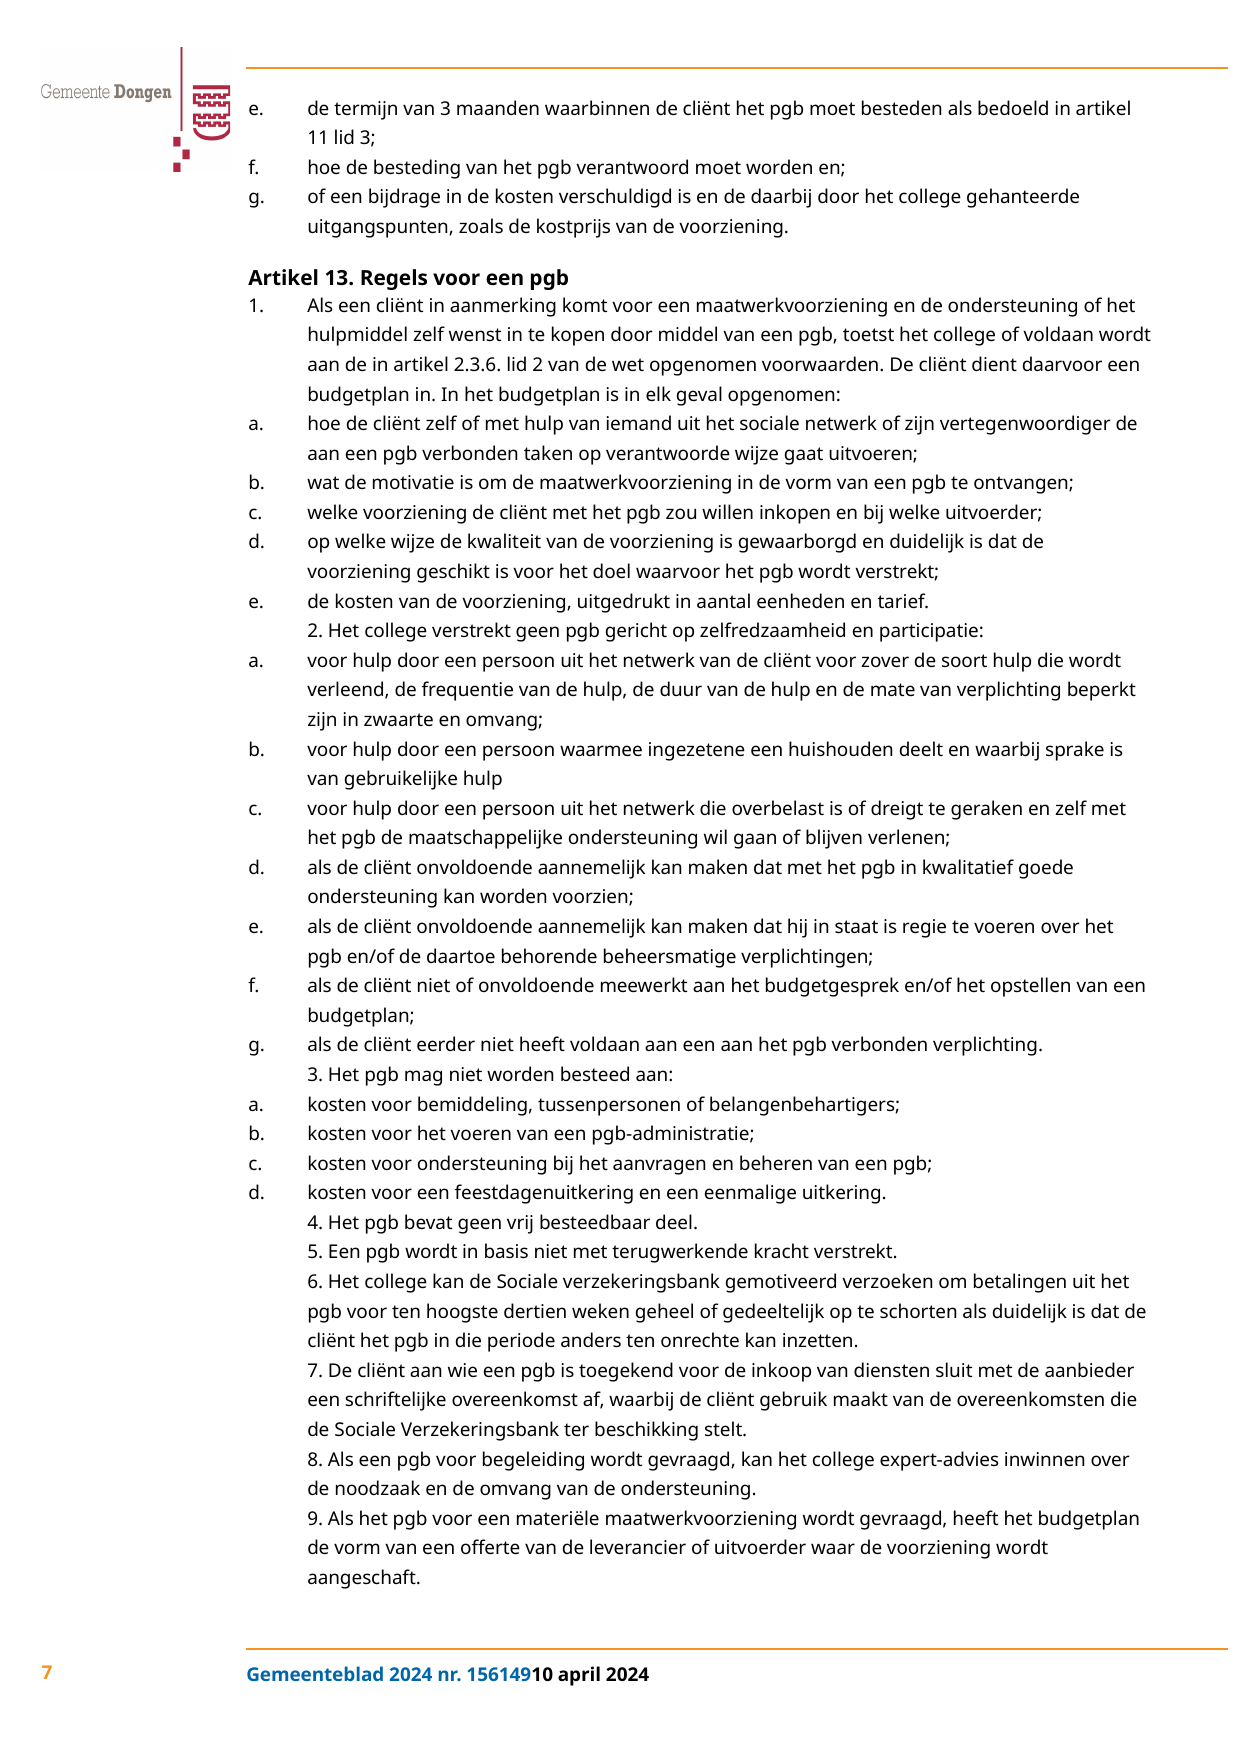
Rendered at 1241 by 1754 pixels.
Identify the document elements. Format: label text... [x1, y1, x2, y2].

list voor hulp door een persoon uit het netwerk die overbelast is of dreigt te geraken en zelf met het pgb de maatschappelijke ondersteuning wil gaan of blijven verlenen; [248, 795, 1152, 850]
list de kosten van de voorziening, uitgedrukt in aantal eenheden en tarief. [248, 588, 1152, 613]
list 8. Als een pgb voor begeleiding wordt gevraagd, kan het college expert-advies inwinnen over de noodzaak en de omvang van de ondersteuning. [248, 1446, 1152, 1501]
list als de cliënt niet of onvoldoende meewerkt aan het budgetgesprek en/of het opstellen van een budgetplan; [248, 972, 1152, 1028]
list voor hulp door een persoon waarmee ingezetene een huishouden deelt en waarbij sprake is van gebruikelijke hulp [248, 736, 1152, 791]
list hoe de besteding van het pgb verantwoord moet worden en; [248, 154, 1152, 180]
list wat de motivatie is om de maatwerkvoorziening in de vorm van een pgb te ontvangen; [248, 469, 1152, 495]
list als de cliënt onvoldoende aannemelijk kan maken dat met het pgb in kwalitatief goede ondersteuning kan worden voorzien; [248, 854, 1152, 909]
list of een bijdrage in de kosten verschuldigd is en de daarbij door het college gehanteerde uitgangspunten, zoals de kostprijs van de voorziening. [248, 183, 1152, 239]
list 2. Het college verstrekt geen pgb gericht op zelfredzaamheid en participatie: [248, 617, 1152, 643]
list kosten voor een feestdagenuitkering en een eenmalige uitkering. [248, 1179, 1152, 1205]
list kosten voor bemiddeling, tussenpersonen of belangenbehartigers; [248, 1091, 1152, 1116]
list kosten voor het voeren van een pgb-administratie; [248, 1120, 1152, 1146]
list 7. De cliënt aan wie een pgb is toegekend voor de inkoop van diensten sluit met de aanbieder een schriftelijke overeenkomst af, waarbij de cliënt gebruik maakt van de overeenkomsten die de Sociale Verzekeringsbank ter beschikking stelt. [248, 1357, 1152, 1442]
list welke voorziening de cliënt met het pgb zou willen inkopen en bij welke uitvoerder; [248, 499, 1152, 525]
list de termijn van 3 maanden waarbinnen de cliënt het pgb moet besteden als bedoeld in artikel 11 lid 3; [248, 95, 1152, 150]
list als de cliënt onvoldoende aannemelijk kan maken dat hij in staat is regie te voeren over het pgb en/of de daartoe behorende beheersmatige verplichtingen; [248, 913, 1152, 968]
list 4. Het pgb bevat geen vrij besteedbaar deel. [248, 1209, 1152, 1235]
list 9. Als het pgb voor een materiële maatwerkvoorziening wordt gevraagd, heeft het budgetplan de vorm van een offerte van de leverancier of uitvoerder waar de voorziening wordt aangeschaft. [248, 1505, 1152, 1590]
list als de cliënt eerder niet heeft voldaan aan een aan het pgb verbonden verplichting. [248, 1032, 1152, 1057]
list voor hulp door een persoon uit het netwerk van de cliënt voor zover de soort hulp die wordt verleend, de frequentie van de hulp, de duur van de hulp en de mate van verplichting beperkt zijn in zwaarte en omvang; [248, 647, 1152, 732]
list 5. Een pgb wordt in basis niet met terugwerkende kracht verstrekt. [248, 1239, 1152, 1264]
list 6. Het college kan de Sociale verzekeringsbank gemotiveerd verzoeken om betalingen uit het pgb voor ten hoogste dertien weken geheel of gedeeltelijk op te schorten als duidelijk is dat de cliënt het pgb in die periode anders ten onrechte kan inzetten. [248, 1268, 1152, 1353]
list hoe de cliënt zelf of met hulp van iemand uit het sociale netwerk of zijn vertegenwoordiger de aan een pgb verbonden taken op verantwoorde wijze gaat uitvoeren; [248, 410, 1152, 466]
text Artikel 13. Regels voor een pgb [248, 263, 1152, 292]
list kosten voor ondersteuning bij het aanvragen en beheren van een pgb; [248, 1150, 1152, 1176]
list 3. Het pgb mag niet worden besteed aan: [248, 1061, 1152, 1087]
list op welke wijze de kwaliteit van de voorziening is gewaarborgd en duidelijk is dat de voorziening geschikt is voor het doel waarvoor het pgb wordt verstrekt; [248, 529, 1152, 584]
list Als een cliënt in aanmerking komt voor een maatwerkvoorziening en de ondersteuning of het hulpmiddel zelf wenst in te kopen door middel van een pgb, toetst het college of voldaan wordt aan de in artikel 2.3.6. lid 2 van de wet opgenomen voorwaarden. De cliënt dient daarvoor een budgetplan in. In het budgetplan is in elk geval opgenomen: [248, 292, 1152, 406]
picture [41, 47, 231, 172]
